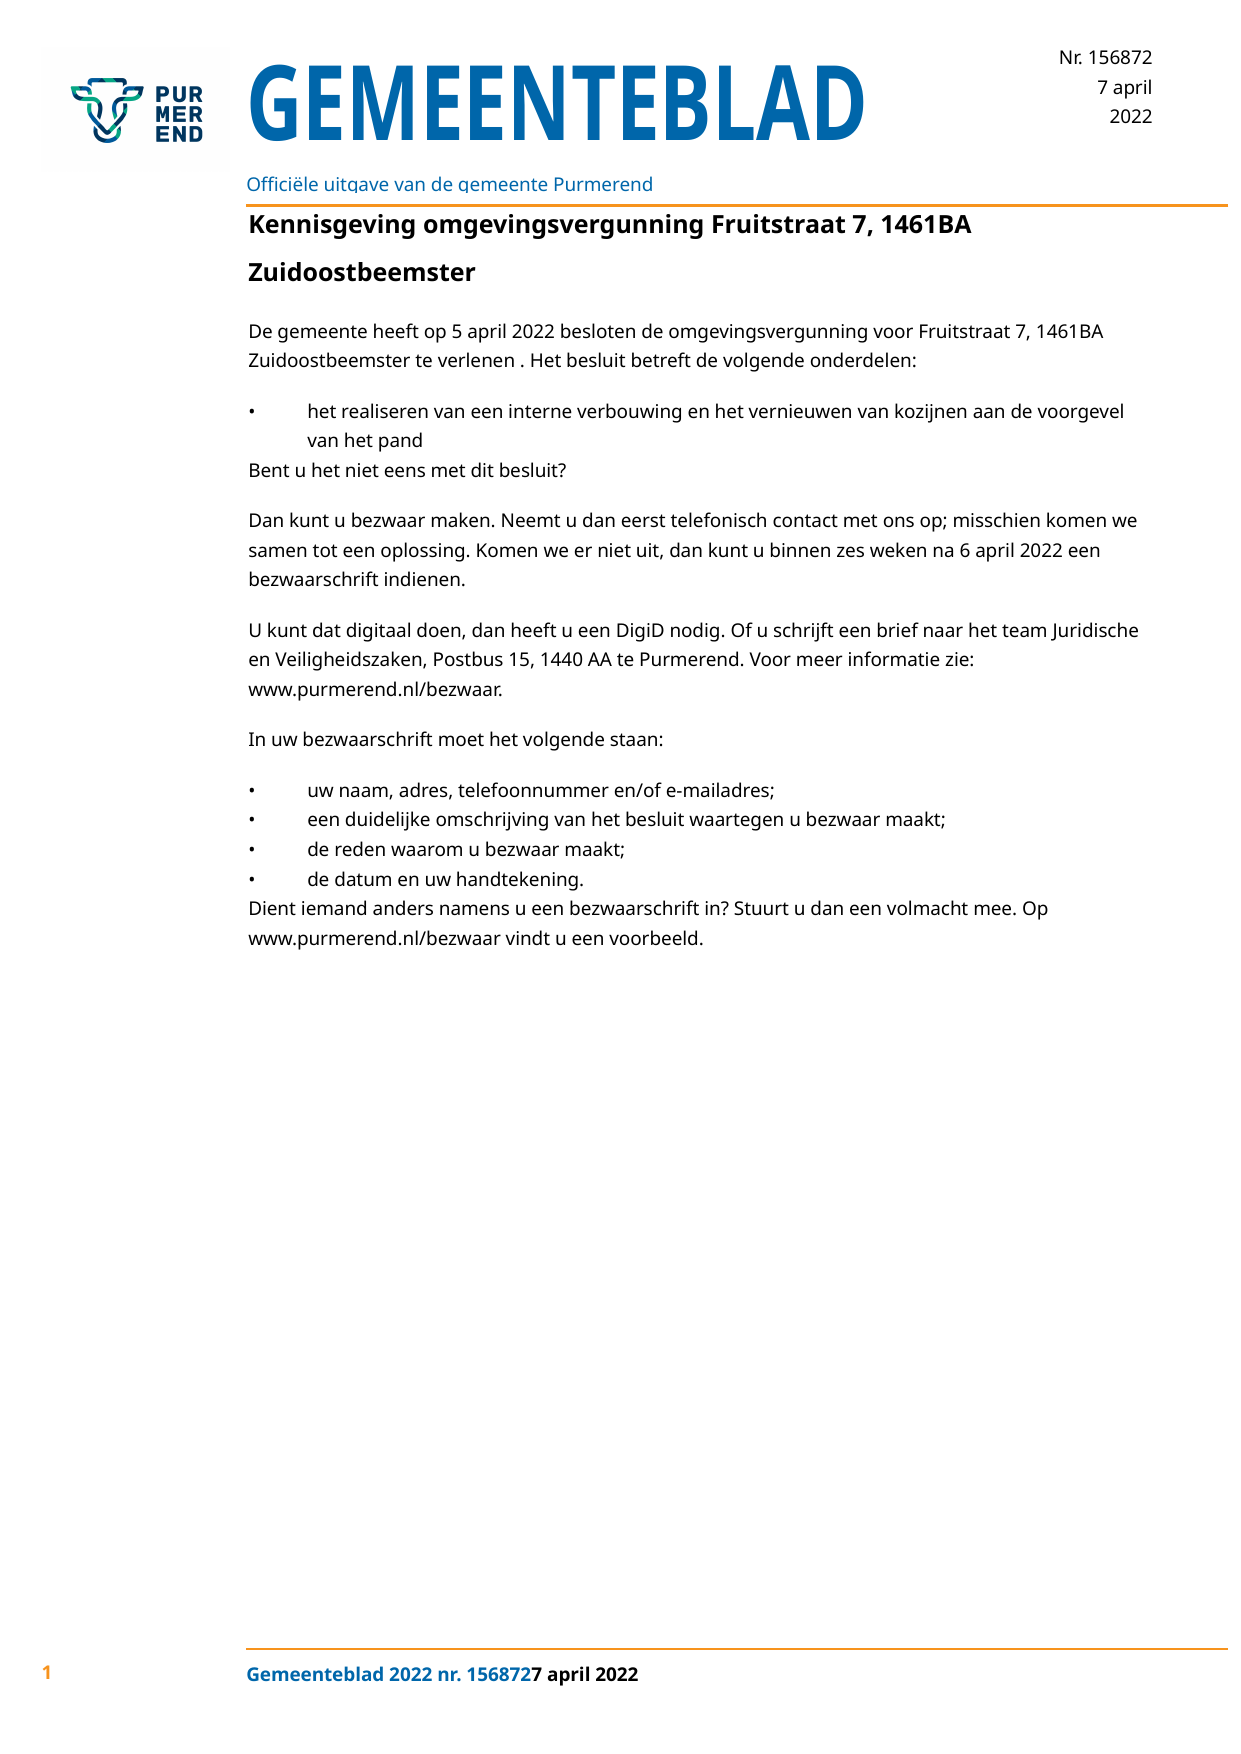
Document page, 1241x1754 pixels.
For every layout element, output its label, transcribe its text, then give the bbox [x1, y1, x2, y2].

text In uw bezwaarschrift moet het volgende staan: [248, 727, 1152, 752]
list uw naam, adres, telefoonnummer en/of e-mailadres; [248, 777, 1152, 803]
text Kennisgeving omgevingsvergunning Fruitstraat 7, 1461BA Zuidoostbeemster [248, 207, 1152, 288]
text Dient iemand anders namens u een bezwaarschrift in? Stuurt u dan een volmacht mee. Op www.purmerend.nl/bezwaar vindt u een voorbeeld. [248, 895, 1152, 951]
list een duidelijke omschrijving van het besluit waartegen u bezwaar maakt; [248, 807, 1152, 832]
picture [41, 47, 231, 172]
text Dan kunt u bezwaar maken. Neemt u dan eerst telefonisch contact met ons op; misschien komen we samen tot een oplossing. Komen we er niet uit, dan kunt u binnen zes weken na 6 april 2022 een bezwaarschrift indienen. [248, 507, 1152, 592]
text Bent u het niet eens met dit besluit? [248, 457, 1152, 483]
list de reden waarom u bezwaar maakt; [248, 836, 1152, 862]
text De gemeente heeft op 5 april 2022 besloten de omgevingsvergunning voor Fruitstraat 7, 1461BA Zuidoostbeemster te verlenen . Het besluit betreft de volgende onderdelen: [248, 318, 1152, 373]
list de datum en uw handtekening. [248, 866, 1152, 892]
list het realiseren van een interne verbouwing en het vernieuwen van kozijnen aan de voorgevel van het pand [248, 398, 1152, 453]
text U kunt dat digitaal doen, dan heeft u een DigiD nodig. Of u schrijft een brief naar het team Juridische en Veiligheidszaken, Postbus 15, 1440 AA te Purmerend. Voor meer informatie zie: www.purmerend.nl/bezwaar. [248, 617, 1152, 702]
